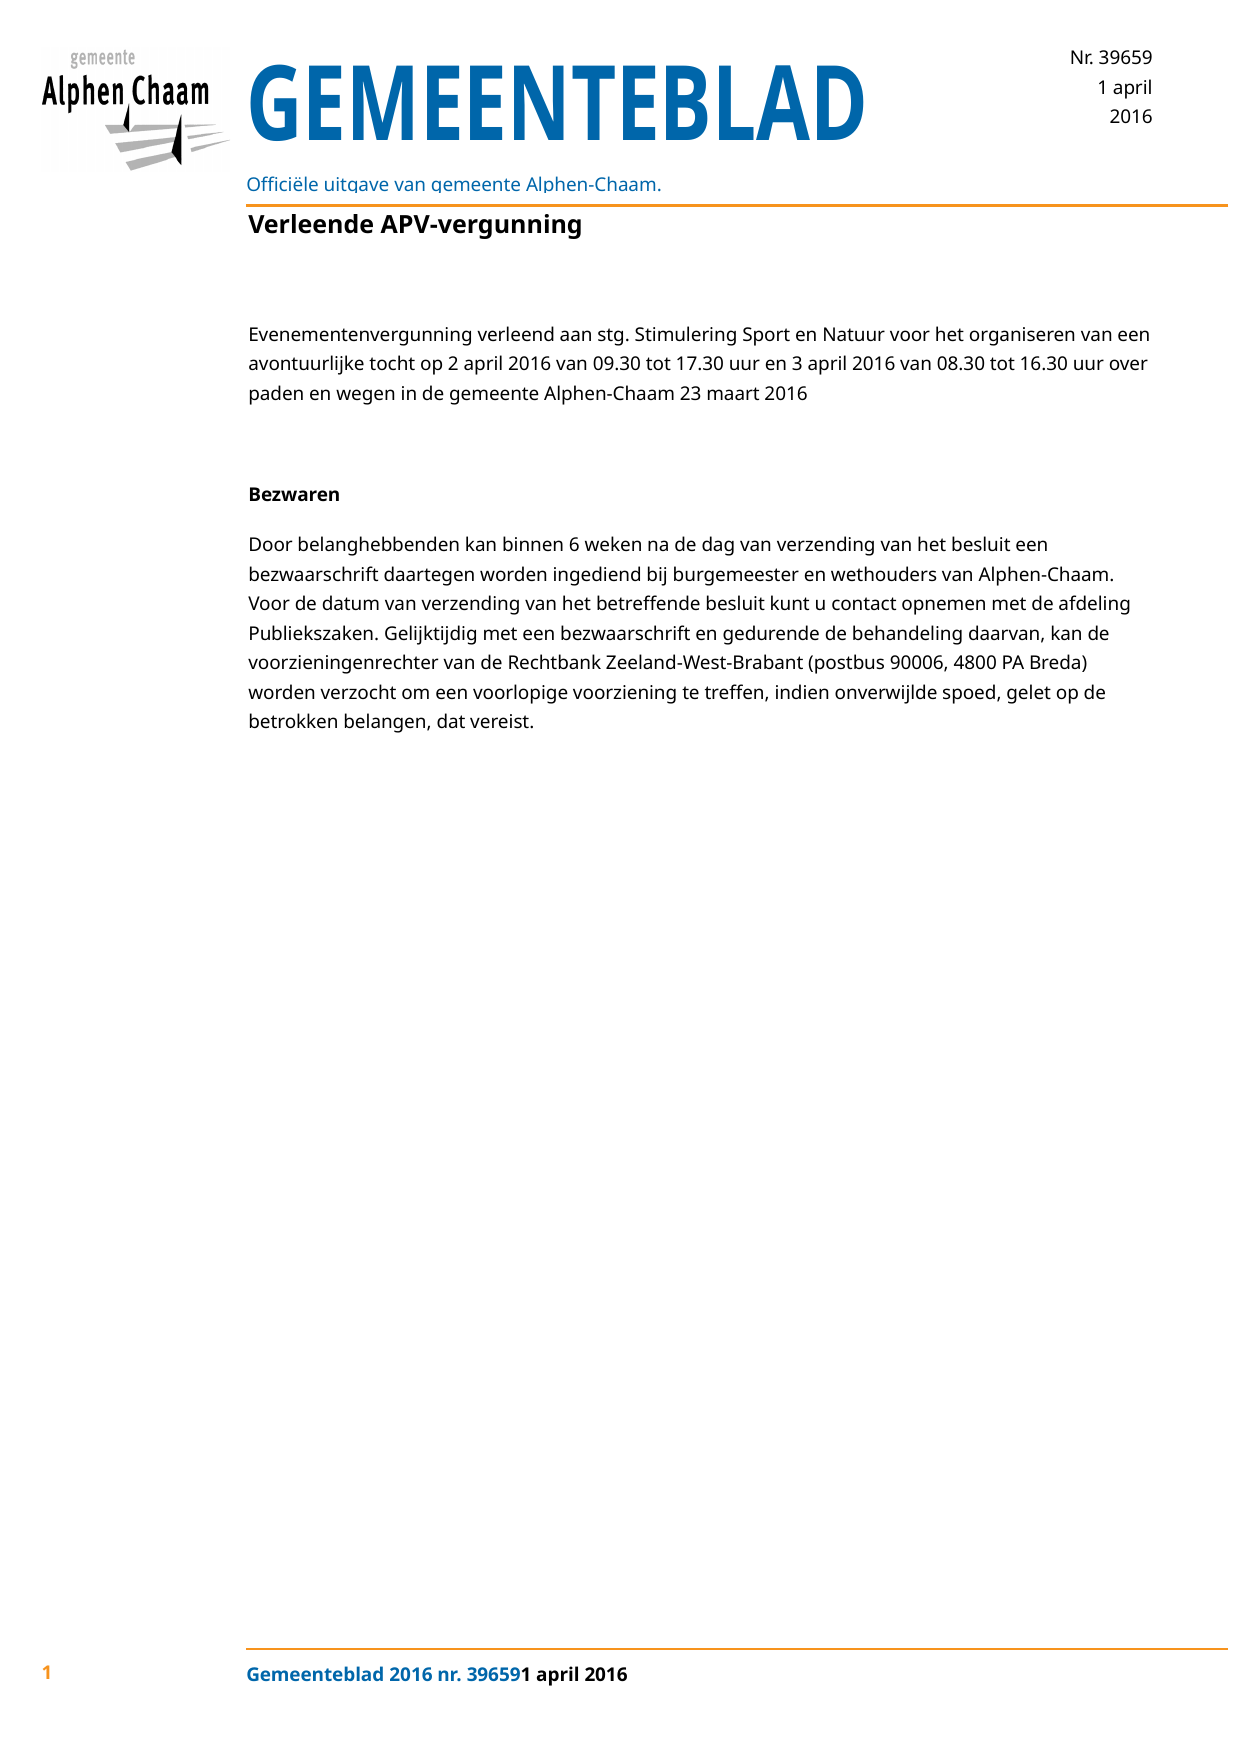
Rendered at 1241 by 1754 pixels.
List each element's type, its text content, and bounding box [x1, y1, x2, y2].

picture [41, 47, 231, 172]
text Bezwaren [248, 481, 1152, 506]
text Evenementenvergunning verleend aan stg. Stimulering Sport en Natuur voor het organiseren van een avontuurlijke tocht op 2 april 2016 van 09.30 tot 17.30 uur en 3 april 2016 van 08.30 tot 16.30 uur over paden en wegen in de gemeente Alphen-Chaam 23 maart 2016 [248, 321, 1152, 406]
text Door belanghebbenden kan binnen 6 weken na de dag van verzending van het besluit een bezwaarschrift daartegen worden ingediend bij burgemeester en wethouders van Alphen-Chaam. Voor de datum van verzending van het betreffende besluit kunt u contact opnemen met de afdeling Publiekszaken. Gelijktijdig met een bezwaarschrift en gedurende de behandeling daarvan, kan de voorzieningenrechter van de Rechtbank Zeeland-West-Brabant (postbus 90006, 4800 PA Breda) worden verzocht om een voorlopige voorziening te treffen, indien onverwijlde spoed, gelet op de betrokken belangen, dat vereist. [248, 531, 1152, 734]
text Verleende APV-vergunning [248, 207, 1152, 241]
